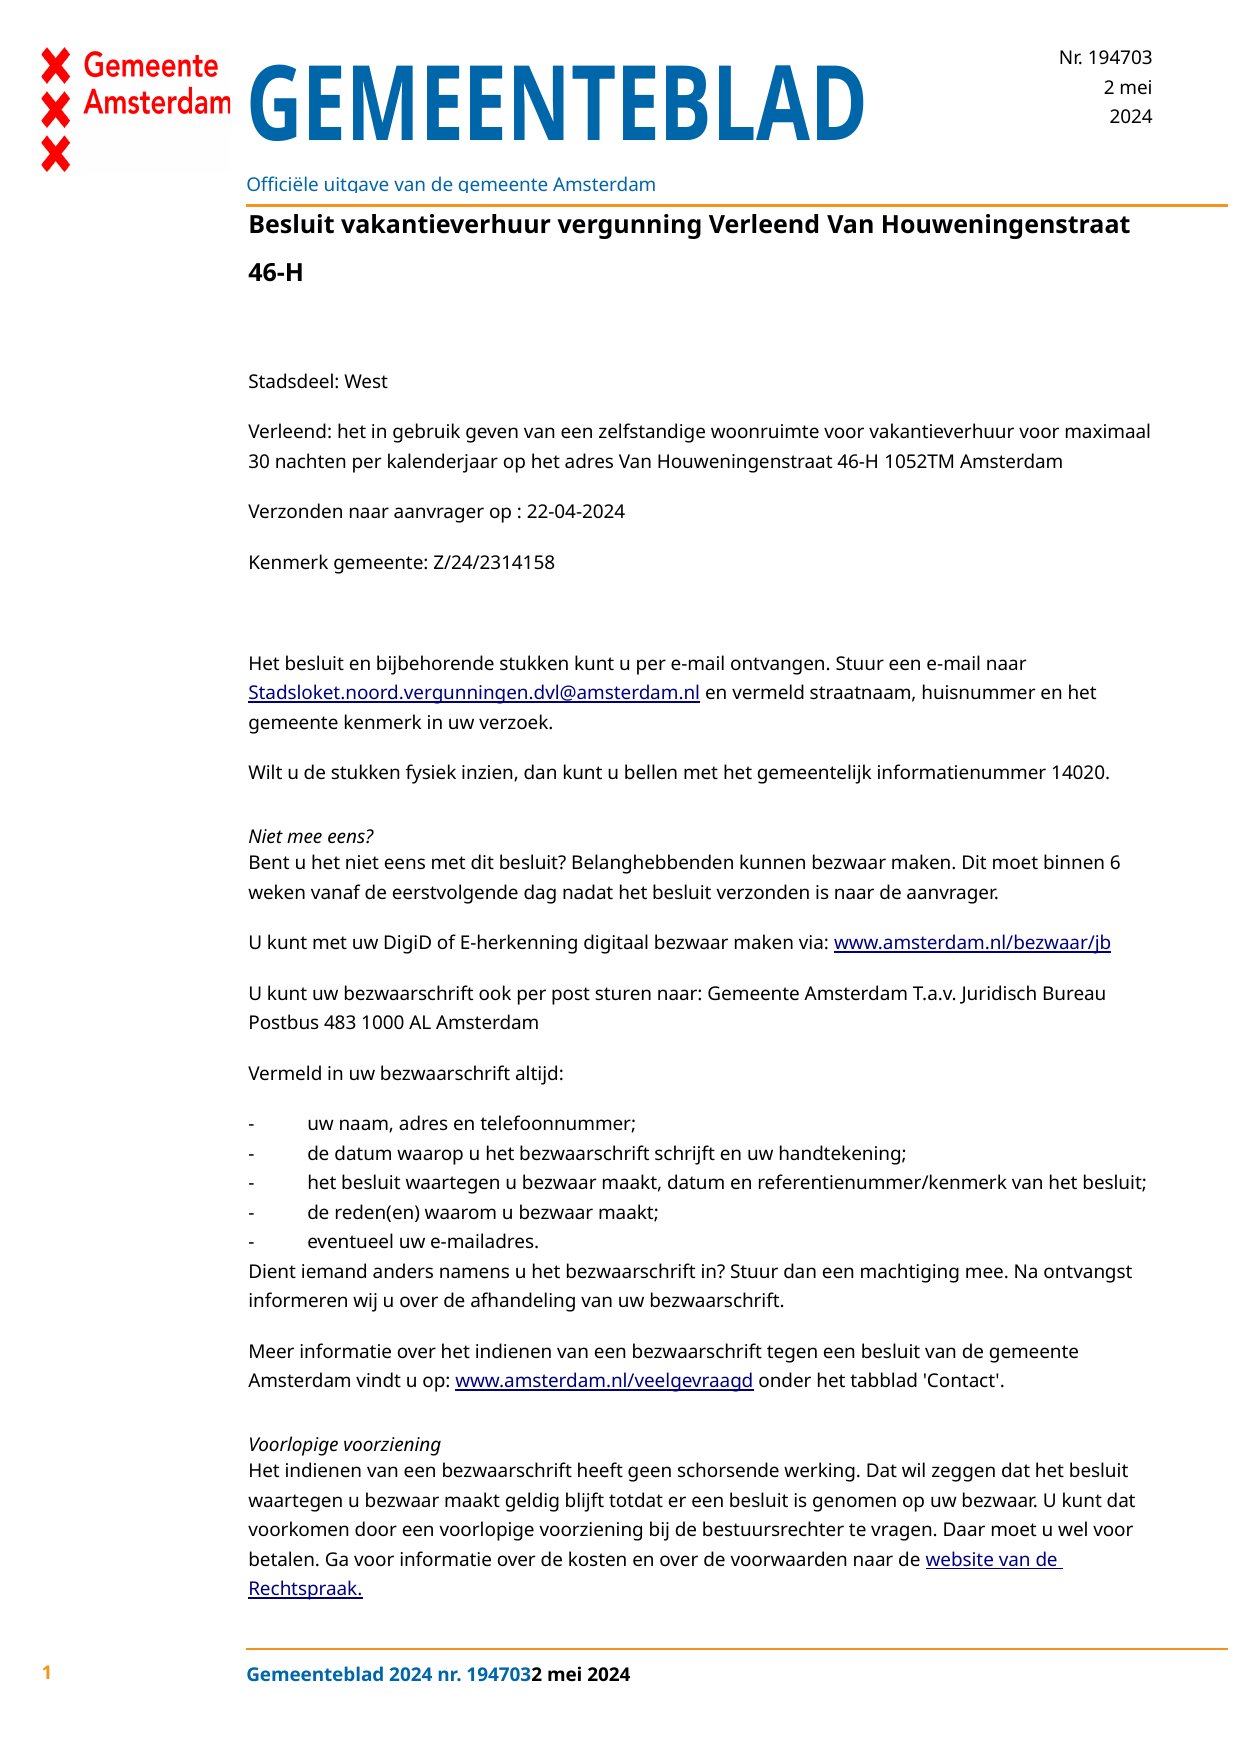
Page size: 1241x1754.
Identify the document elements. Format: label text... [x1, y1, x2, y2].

text Meer informatie over het indienen van een bezwaarschrift tegen een besluit van de gemeente Amsterdam vindt u op: www.amsterdam.nl/veelgevraagd onder het tabblad 'Contact'. [248, 1338, 1152, 1393]
list de reden(en) waarom u bezwaar maakt; [248, 1199, 1152, 1224]
text U kunt uw bezwaarschrift ook per post sturen naar: Gemeente Amsterdam T.a.v. Juridisch Bureau Postbus 483 1000 AL Amsterdam [248, 980, 1152, 1035]
list de datum waarop u het bezwaarschrift schrijft en uw handtekening; [248, 1140, 1152, 1165]
list uw naam, adres en telefoonnummer; [248, 1110, 1152, 1136]
text Besluit vakantieverhuur vergunning Verleend Van Houweningenstraat 46-H [248, 207, 1152, 288]
text Verzonden naar aanvrager op : 22-04-2024 [248, 499, 1152, 524]
text Bent u het niet eens met dit besluit? Belanghebbenden kunnen bezwaar maken. Dit moet binnen 6 weken vanaf de eerstvolgende dag nadat het besluit verzonden is naar de aanvrager. [248, 849, 1152, 904]
text Dient iemand anders namens u het bezwaarschrift in? Stuur dan een machtiging mee. Na ontvangst informeren wij u over de afhandeling van uw bezwaarschrift. [248, 1258, 1152, 1313]
text Het indienen van een bezwaarschrift heeft geen schorsende werking. Dat wil zeggen dat het besluit waartegen u bezwaar maakt geldig blijft totdat er een besluit is genomen op uw bezwaar. U kunt dat voorkomen door een voorlopige voorziening bij de bestuursrechter te vragen. Daar moet u wel voor betalen. Ga voor informatie over de kosten en over de voorwaarden naar de website van de Rechtspraak. [248, 1457, 1152, 1601]
text Verleend: het in gebruik geven van een zelfstandige woonruimte voor vakantieverhuur voor maximaal 30 nachten per kalenderjaar op het adres Van Houweningenstraat 46-H 1052TM Amsterdam [248, 419, 1152, 474]
text Het besluit en bijbehorende stukken kunt u per e-mail ontvangen. Stuur een e-mail naar Stadsloket.noord.vergunningen.dvl@amsterdam.nl en vermeld straatnaam, huisnummer en het gemeente kenmerk in uw verzoek. [248, 650, 1152, 735]
text Stadsdeel: West [248, 368, 1152, 394]
text Vermeld in uw bezwaarschrift altijd: [248, 1060, 1152, 1085]
text U kunt met uw DigiD of E-herkenning digitaal bezwaar maken via: www.amsterdam.nl/bezwaar/jb [248, 929, 1152, 955]
picture [41, 47, 231, 172]
text Wilt u de stukken fysiek inzien, dan kunt u bellen met het gemeentelijk informatienummer 14020. [248, 759, 1152, 785]
text Voorlopige voorziening [248, 1432, 1152, 1457]
text Niet mee eens? [248, 823, 1152, 849]
text Kenmerk gemeente: Z/24/2314158 [248, 549, 1152, 575]
list eventueel uw e-mailadres. [248, 1228, 1152, 1254]
list het besluit waartegen u bezwaar maakt, datum en referentienummer/kenmerk van het besluit; [248, 1169, 1152, 1195]
